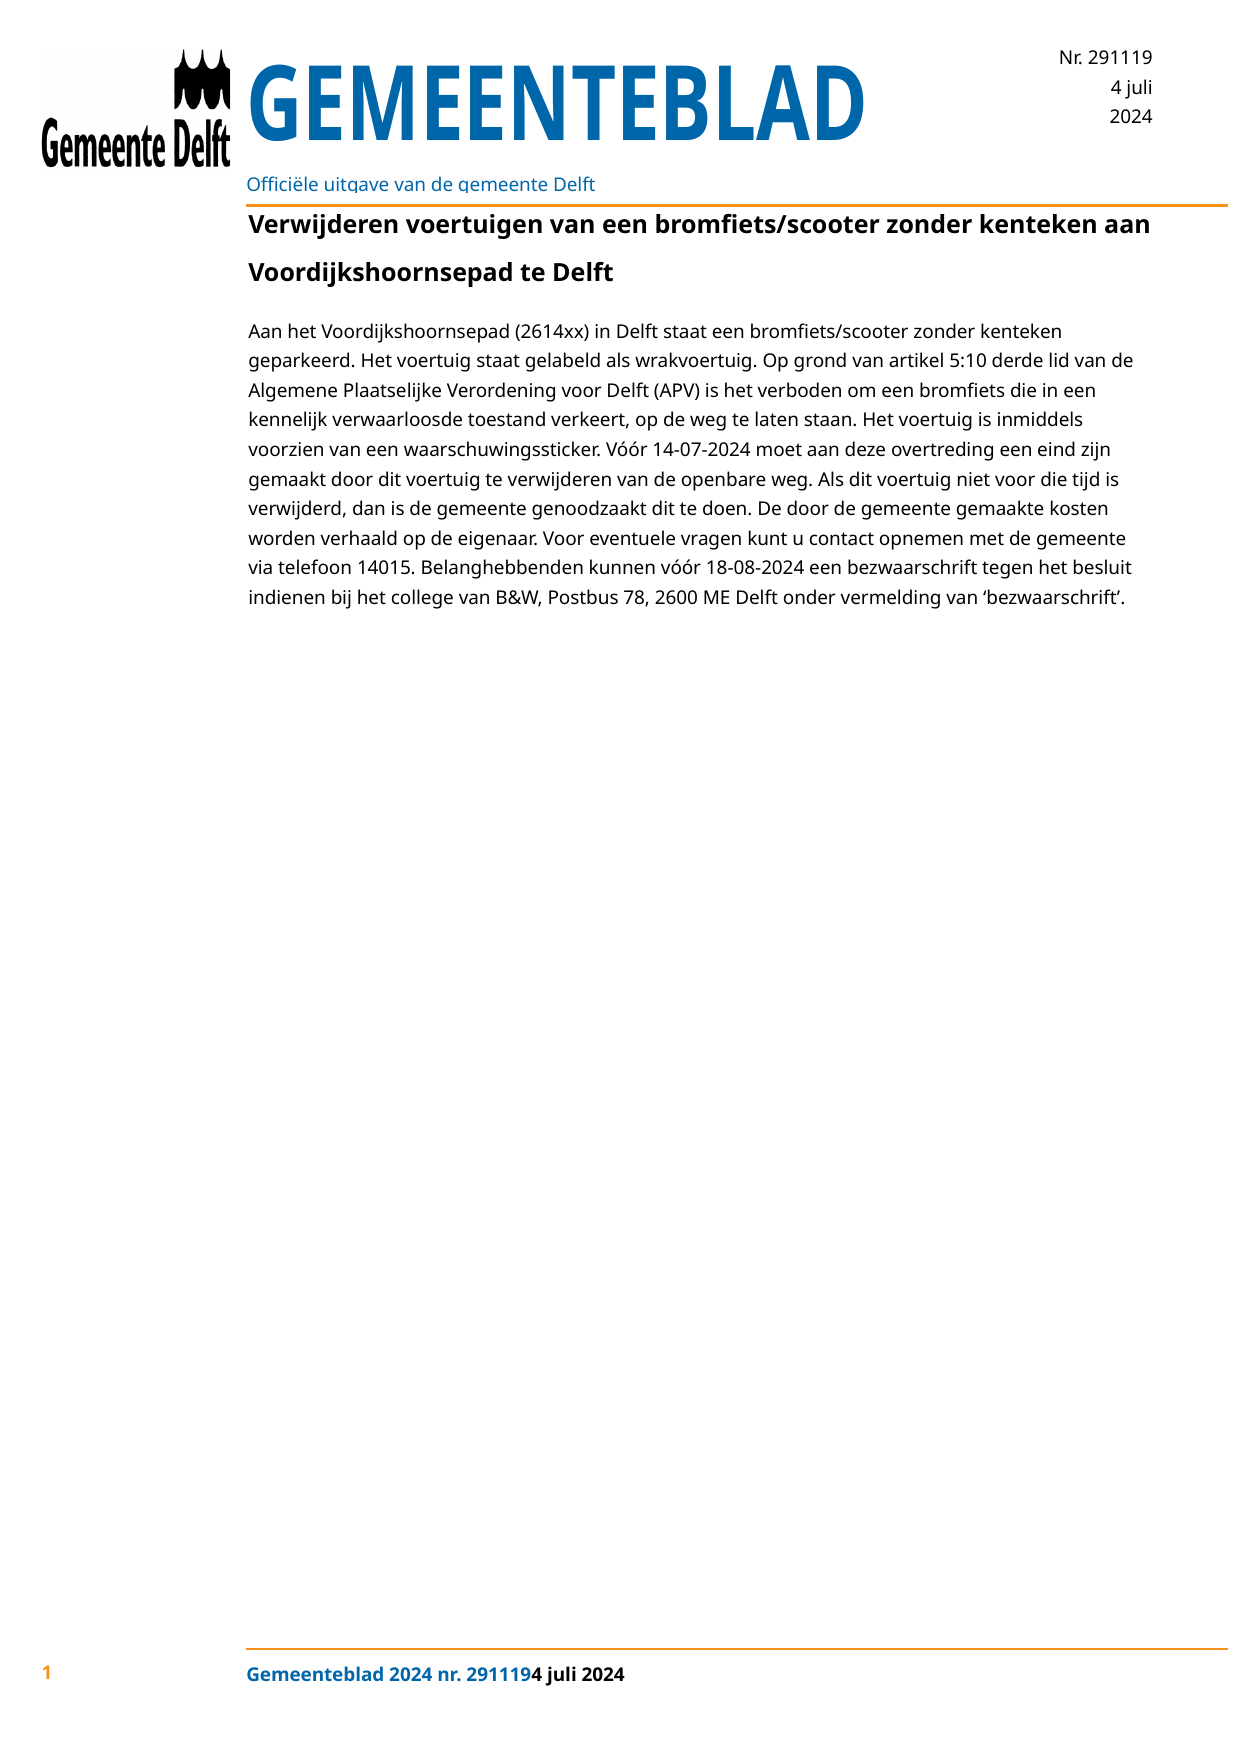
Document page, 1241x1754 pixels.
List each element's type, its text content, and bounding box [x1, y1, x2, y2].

text Aan het Voordijkshoornsepad (2614xx) in Delft staat een bromfiets/scooter zonder kenteken geparkeerd. Het voertuig staat gelabeld als wrakvoertuig. Op grond van artikel 5:10 derde lid van de Algemene Plaatselijke Verordening voor Delft (APV) is het verboden om een bromfiets die in een kennelijk verwaarloosde toestand verkeert, op de weg te laten staan. Het voertuig is inmiddels voorzien van een waarschuwingssticker. Vóór 14-07-2024 moet aan deze overtreding een eind zijn gemaakt door dit voertuig te verwijderen van de openbare weg. Als dit voertuig niet voor die tijd is verwijderd, dan is de gemeente genoodzaakt dit te doen. De door de gemeente gemaakte kosten worden verhaald op de eigenaar. Voor eventuele vragen kunt u contact opnemen met de gemeente via telefoon 14015. Belanghebbenden kunnen vóór 18-08-2024 een bezwaarschrift tegen het besluit indienen bij het college van B&W, Postbus 78, 2600 ME Delft onder vermelding van ‘bezwaarschrift’. [248, 318, 1152, 610]
text Verwijderen voertuigen van een bromfiets/scooter zonder kenteken aan Voordijkshoornsepad te Delft [248, 207, 1152, 288]
picture [41, 47, 231, 172]
